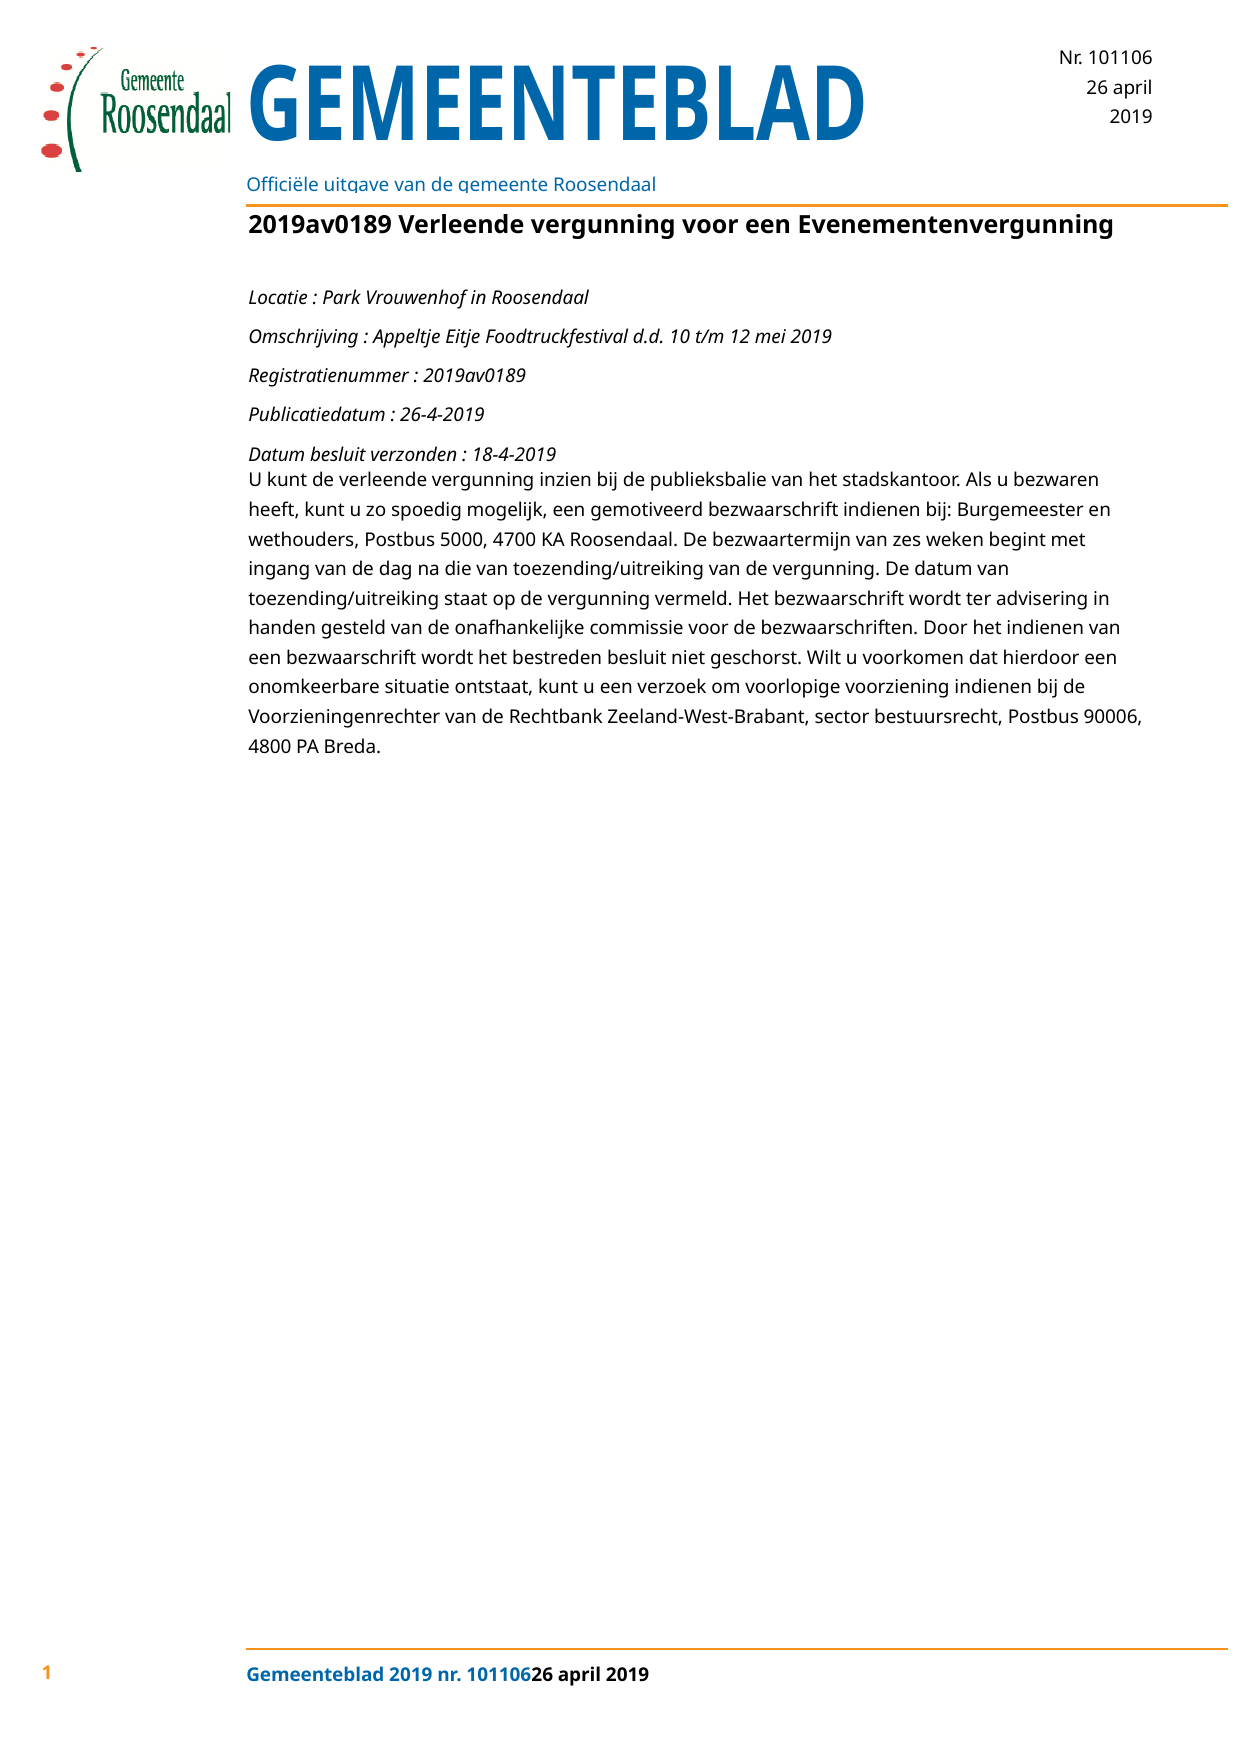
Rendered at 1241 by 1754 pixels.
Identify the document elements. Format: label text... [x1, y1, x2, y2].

text U kunt de verleende vergunning inzien bij de publieksbalie van het stadskantoor. Als u bezwaren heeft, kunt u zo spoedig mogelijk, een gemotiveerd bezwaarschrift indienen bij: Burgemeester en wethouders, Postbus 5000, 4700 KA Roosendaal. De bezwaartermijn van zes weken begint met ingang van de dag na die van toezending/uitreiking van de vergunning. De datum van toezending/uitreiking staat op de vergunning vermeld. Het bezwaarschrift wordt ter advisering in handen gesteld van de onafhankelijke commissie voor de bezwaarschriften. Door het indienen van een bezwaarschrift wordt het bestreden besluit niet geschorst. Wilt u voorkomen dat hierdoor een onomkeerbare situatie ontstaat, kunt u een verzoek om voorlopige voorziening indienen bij de Voorzieningenrechter van de Rechtbank Zeeland-West-Brabant, sector bestuursrecht, Postbus 90006, 4800 PA Breda. [248, 467, 1152, 759]
text 2019av0189 Verleende vergunning voor een Evenementenvergunning [248, 207, 1152, 241]
text Publicatiedatum : 26-4-2019 [248, 402, 1152, 427]
text Registratienummer : 2019av0189 [248, 362, 1152, 388]
text Locatie : Park Vrouwenhof in Roosendaal [248, 284, 1152, 309]
text Omschrijving : Appeltje Eitje Foodtruckfestival d.d. 10 t/m 12 mei 2019 [248, 323, 1152, 349]
text Datum besluit verzonden : 18-4-2019 [248, 441, 1152, 467]
picture [41, 47, 231, 172]
